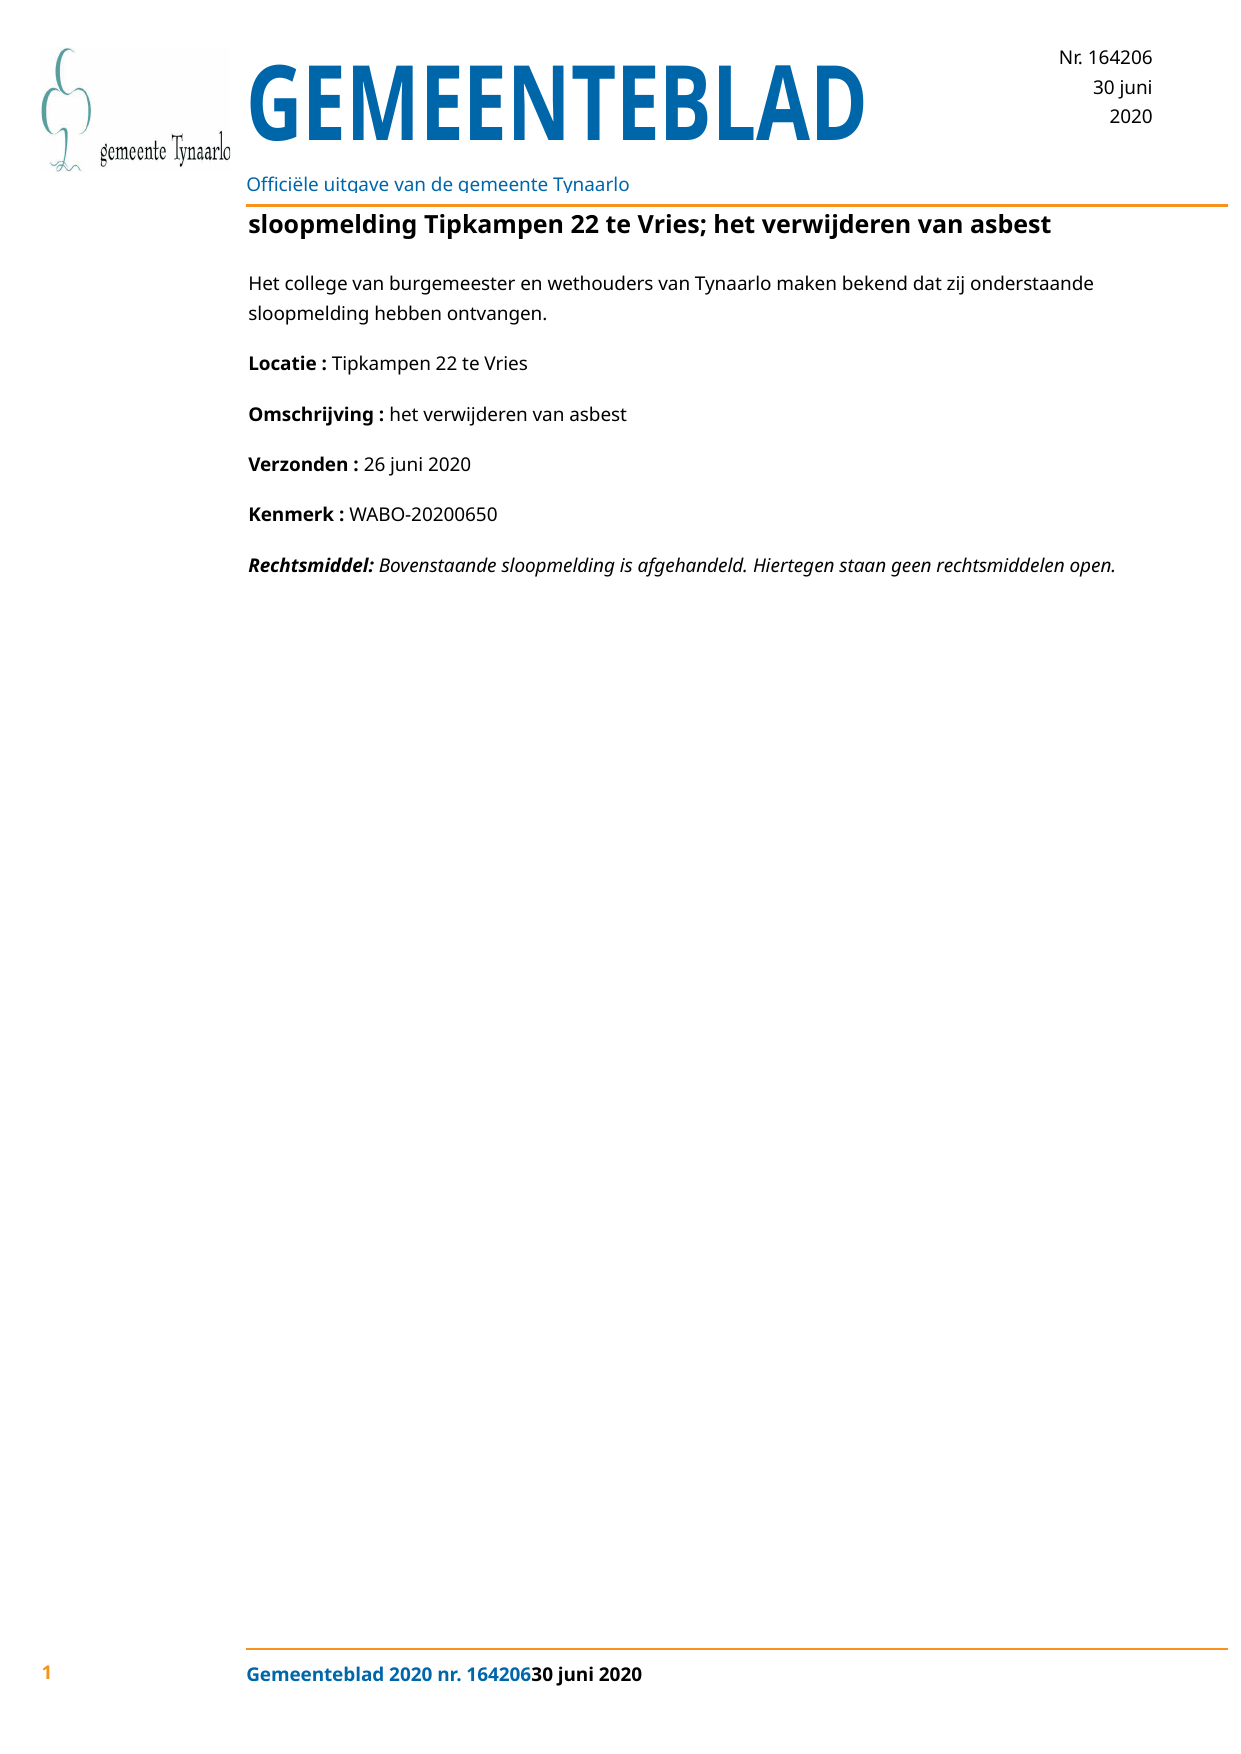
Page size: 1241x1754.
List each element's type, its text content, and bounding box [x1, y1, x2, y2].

text Rechtsmiddel: Bovenstaande sloopmelding is afgehandeld. Hiertegen staan geen rechtsmiddelen open. [248, 552, 1152, 578]
text Verzonden : 26 juni 2020 [248, 451, 1152, 477]
picture [41, 47, 231, 172]
text sloopmelding Tipkampen 22 te Vries; het verwijderen van asbest [248, 207, 1152, 241]
text Het college van burgemeester en wethouders van Tynaarlo maken bekend dat zij onderstaande sloopmelding hebben ontvangen. [248, 270, 1152, 326]
text Kenmerk : WABO-20200650 [248, 502, 1152, 527]
text Omschrijving : het verwijderen van asbest [248, 401, 1152, 426]
text Locatie : Tipkampen 22 te Vries [248, 350, 1152, 376]
